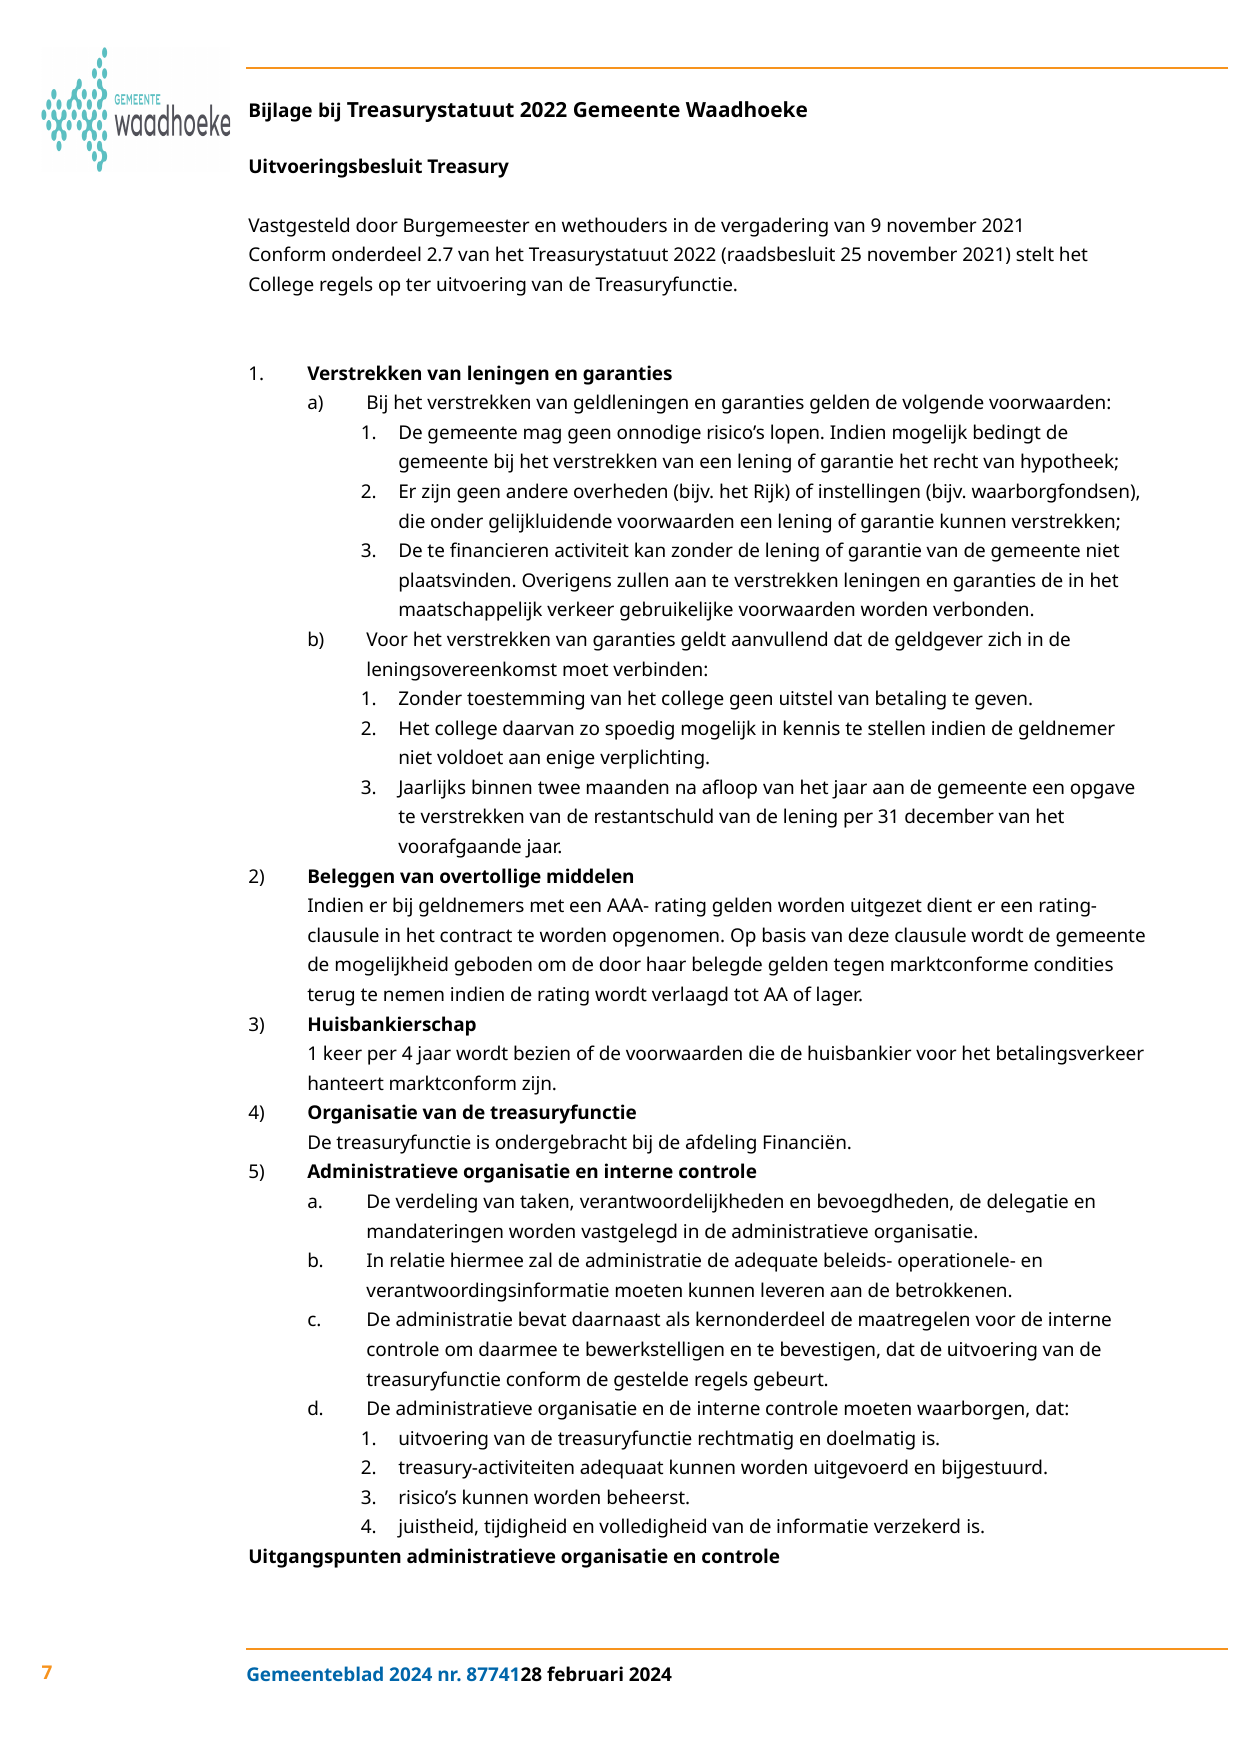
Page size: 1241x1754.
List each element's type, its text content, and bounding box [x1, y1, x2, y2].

list Verstrekken van leningen en garanties [248, 360, 1152, 386]
list uitvoering van de treasuryfunctie rechtmatig en doelmatig is. [361, 1425, 1152, 1451]
list treasury-activiteiten adequaat kunnen worden uitgevoerd en bijgestuurd. [361, 1454, 1152, 1480]
list Bij het verstrekken van geldleningen en garanties gelden de volgende voorwaarden: [307, 389, 1152, 415]
list Voor het verstrekken van garanties geldt aanvullend dat de geldgever zich in de leningsovereenkomst moet verbinden: [307, 626, 1152, 682]
list Zonder toestemming van het college geen uitstel van betaling te geven. [361, 685, 1152, 711]
list De verdeling van taken, verantwoordelijkheden en bevoegdheden, de delegatie en mandateringen worden vastgelegd in de administratieve organisatie. [307, 1188, 1152, 1244]
list Jaarlijks binnen twee maanden na afloop van het jaar aan de gemeente een opgave te verstrekken van de restantschuld van de lening per 31 december van het voorafgaande jaar. [361, 774, 1152, 859]
list Beleggen van overtollige middelen [248, 863, 1152, 889]
list Het college daarvan zo spoedig mogelijk in kennis te stellen indien de geldnemer niet voldoet aan enige verplichting. [361, 715, 1152, 770]
list Huisbankierschap [248, 1011, 1152, 1037]
list juistheid, tijdigheid en volledigheid van de informatie verzekerd is. [361, 1514, 1152, 1539]
text Vastgesteld door Burgemeester en wethouders in de vergadering van 9 november 2021 [248, 212, 1152, 238]
text Conform onderdeel 2.7 van het Treasurystatuut 2022 (raadsbesluit 25 november 2021) stelt het College regels op ter uitvoering van de Treasuryfunctie. [248, 242, 1152, 297]
list Organisatie van de treasuryfunctie [248, 1099, 1152, 1125]
list De gemeente mag geen onnodige risico’s lopen. Indien mogelijk bedingt de gemeente bij het verstrekken van een lening of garantie het recht van hypotheek; [361, 419, 1152, 474]
list De te financieren activiteit kan zonder de lening of garantie van de gemeente niet plaatsvinden. Overigens zullen aan te verstrekken leningen en garanties de in het maatschappelijk verkeer gebruikelijke voorwaarden worden verbonden. [361, 537, 1152, 622]
text Uitgangspunten administratieve organisatie en controle [248, 1543, 1152, 1569]
list De administratieve organisatie en de interne controle moeten waarborgen, dat: [307, 1395, 1152, 1421]
text Bijlage bij Treasurystatuut 2022 Gemeente Waadhoeke [248, 95, 1152, 123]
list 1 keer per 4 jaar wordt bezien of de voorwaarden die de huisbankier voor het betalingsverkeer hanteert marktconform zijn. [248, 1040, 1152, 1096]
list Er zijn geen andere overheden (bijv. het Rijk) of instellingen (bijv. waarborgfondsen), die onder gelijkluidende voorwaarden een lening of garantie kunnen verstrekken; [361, 478, 1152, 534]
text Uitvoeringsbesluit Treasury [248, 153, 1152, 179]
list In relatie hiermee zal de administratie de adequate beleids- operationele- en verantwoordingsinformatie moeten kunnen leveren aan de betrokkenen. [307, 1247, 1152, 1303]
list Indien er bij geldnemers met een AAA- rating gelden worden uitgezet dient er een rating- clausule in het contract te worden opgenomen. Op basis van deze clausule wordt de gemeente de mogelijkheid geboden om de door haar belegde gelden tegen marktconforme condities terug te nemen indien de rating wordt verlaagd tot AA of lager. [248, 892, 1152, 1007]
list Administratieve organisatie en interne controle [248, 1159, 1152, 1184]
list risico’s kunnen worden beheerst. [361, 1484, 1152, 1510]
picture [41, 47, 231, 172]
list De treasuryfunctie is ondergebracht bij de afdeling Financiën. [248, 1129, 1152, 1155]
list De administratie bevat daarnaast als kernonderdeel de maatregelen voor de interne controle om daarmee te bewerkstelligen en te bevestigen, dat de uitvoering van de treasuryfunctie conform de gestelde regels gebeurt. [307, 1307, 1152, 1392]
